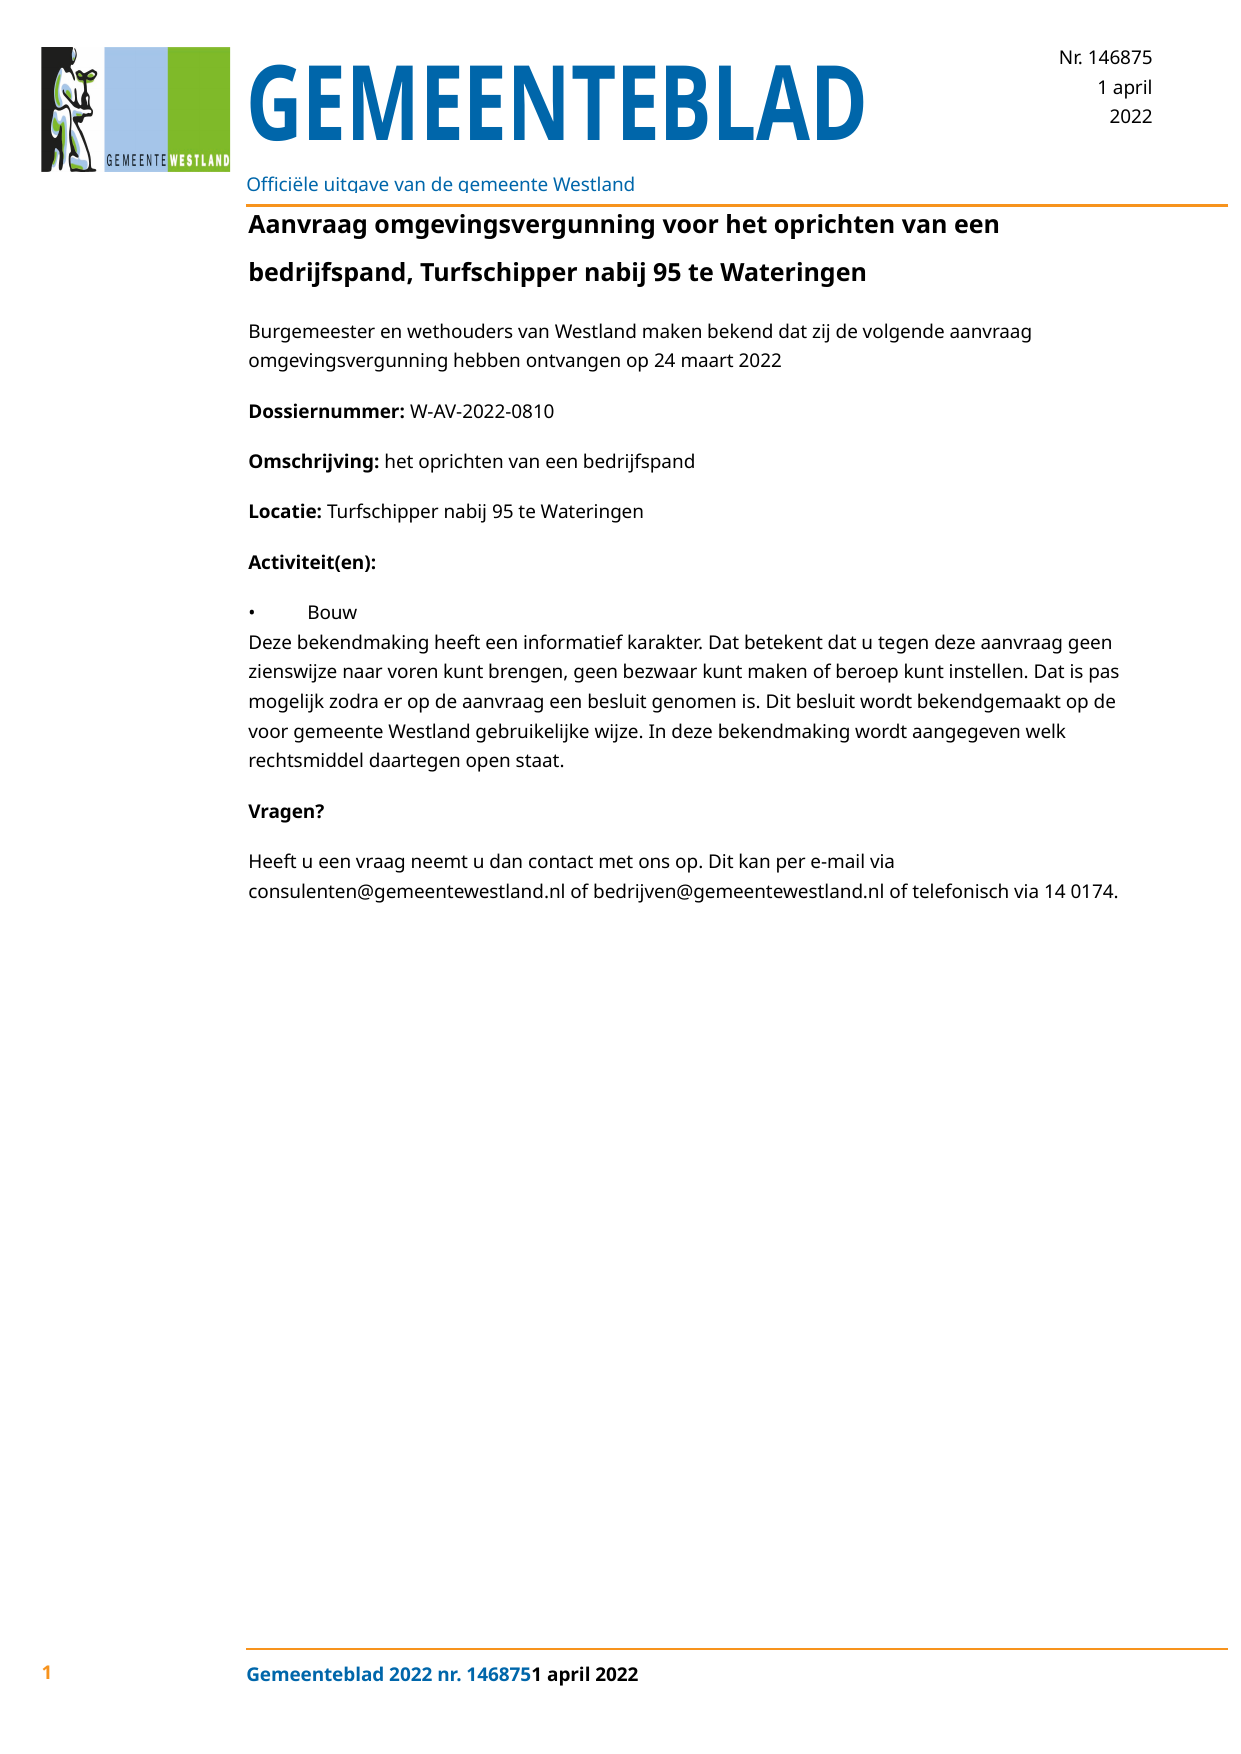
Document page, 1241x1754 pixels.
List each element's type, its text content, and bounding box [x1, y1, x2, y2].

text Burgemeester en wethouders van Westland maken bekend dat zij de volgende aanvraag omgevingsvergunning hebben ontvangen op 24 maart 2022 [248, 318, 1152, 373]
text Activiteit(en): [248, 549, 1152, 575]
text Dossiernummer: W-AV-2022-0810 [248, 398, 1152, 424]
text Aanvraag omgevingsvergunning voor het oprichten van een bedrijfspand, Turfschipper nabij 95 te Wateringen [248, 207, 1152, 288]
picture [41, 47, 231, 172]
text Deze bekendmaking heeft een informatief karakter. Dat betekent dat u tegen deze aanvraag geen zienswijze naar voren kunt brengen, geen bezwaar kunt maken of beroep kunt instellen. Dat is pas mogelijk zodra er op de aanvraag een besluit genomen is. Dit besluit wordt bekendgemaakt op de voor gemeente Westland gebruikelijke wijze. In deze bekendmaking wordt aangegeven welk rechtsmiddel daartegen open staat. [248, 629, 1152, 773]
list Bouw [248, 599, 1152, 625]
text Locatie: Turfschipper nabij 95 te Wateringen [248, 499, 1152, 524]
text Vragen? [248, 798, 1152, 824]
text Heeft u een vraag neemt u dan contact met ons op. Dit kan per e-mail via consulenten@gemeentewestland.nl of bedrijven@gemeentewestland.nl of telefonisch via 14 0174. [248, 848, 1152, 904]
text Omschrijving: het oprichten van een bedrijfspand [248, 448, 1152, 474]
